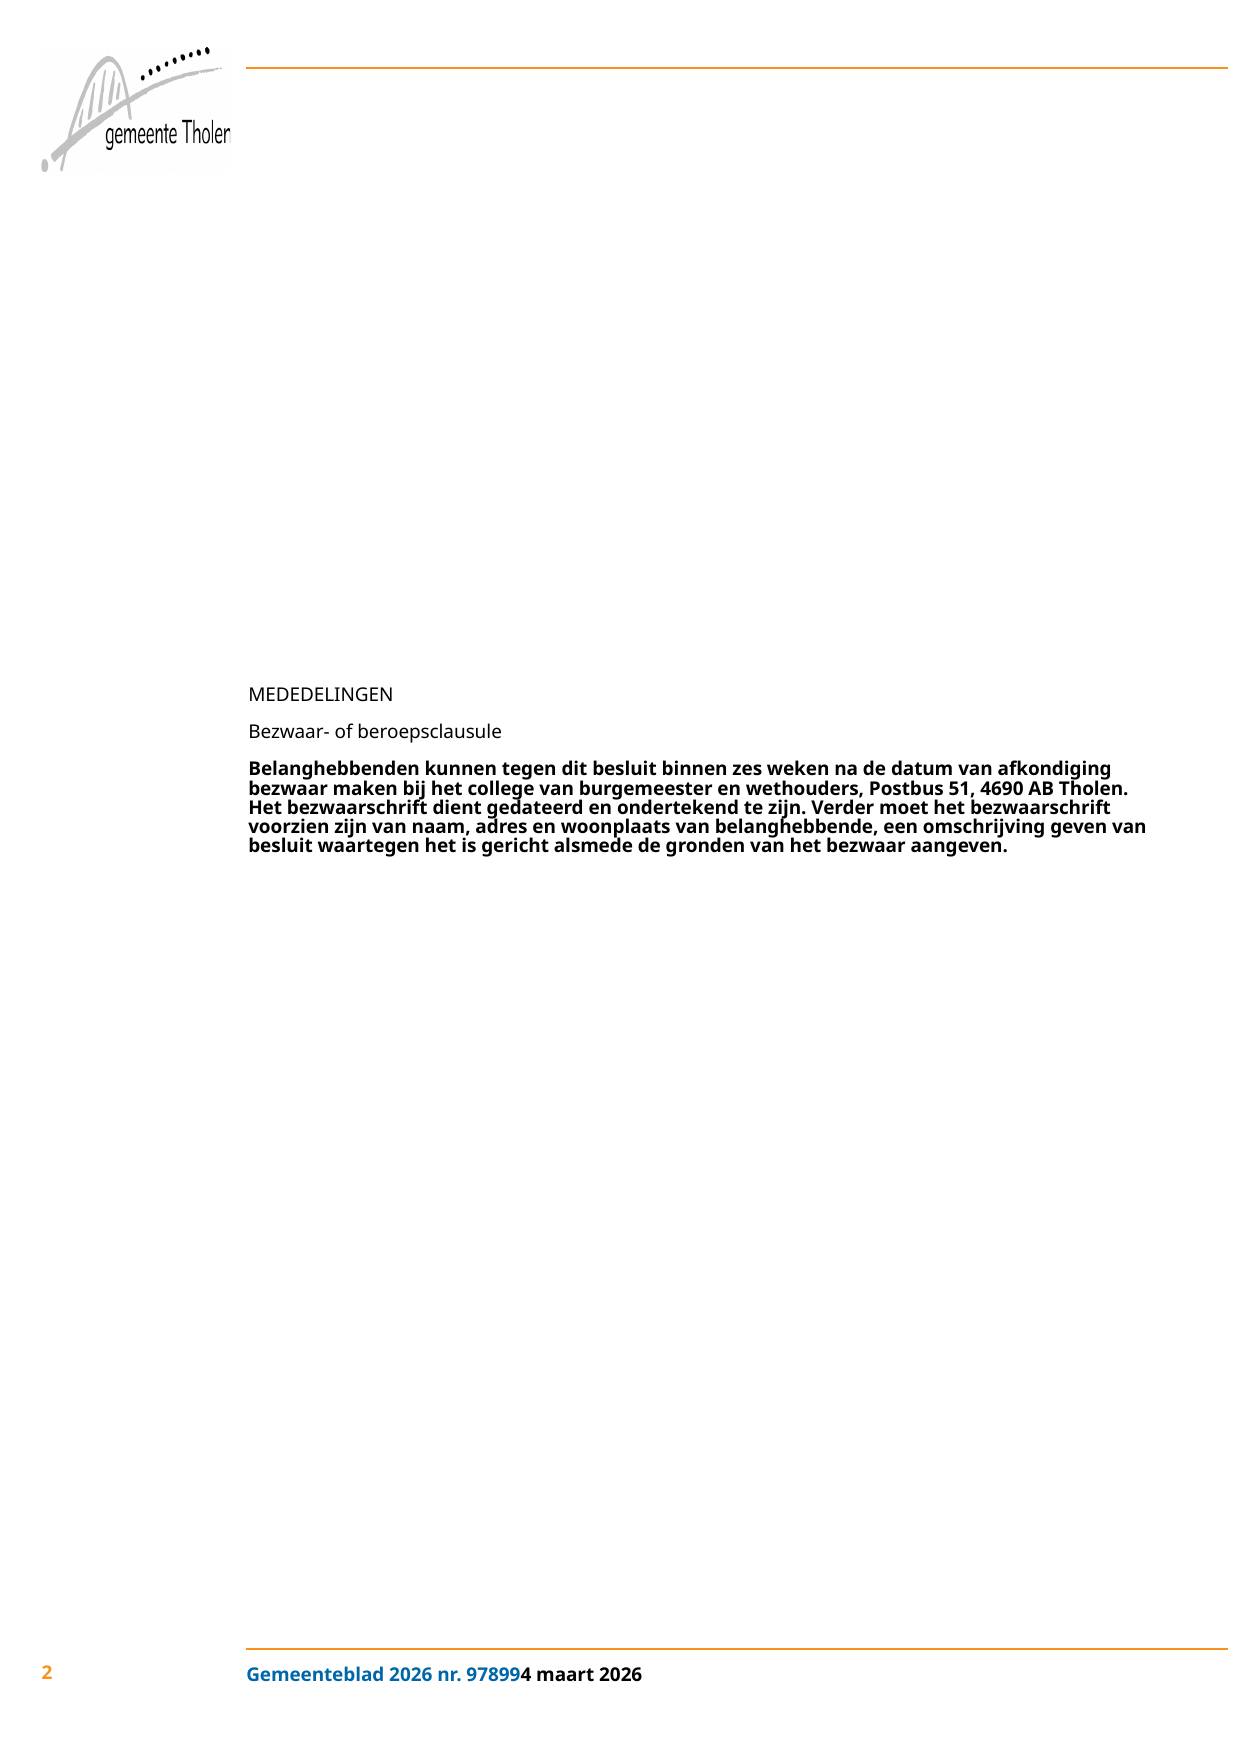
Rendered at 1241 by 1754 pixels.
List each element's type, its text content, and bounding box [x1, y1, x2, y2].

picture [41, 47, 231, 172]
text MEDEDELINGEN [248, 686, 1152, 706]
text Bezwaar- of beroepsclausule [248, 723, 1152, 743]
text Belanghebbenden kunnen tegen dit besluit binnen zes weken na de datum van afkondiging bezwaar maken bij het college van burgemeester en wethouders, Postbus 51, 4690 AB Tholen. Het bezwaarschrift dient gedateerd en ondertekend te zijn. Verder moet het bezwaarschrift voorzien zijn van naam, adres en woonplaats van belanghebbende, een omschrijving geven van besluit waartegen het is gericht alsmede de gronden van het bezwaar aangeven. [248, 760, 1152, 857]
